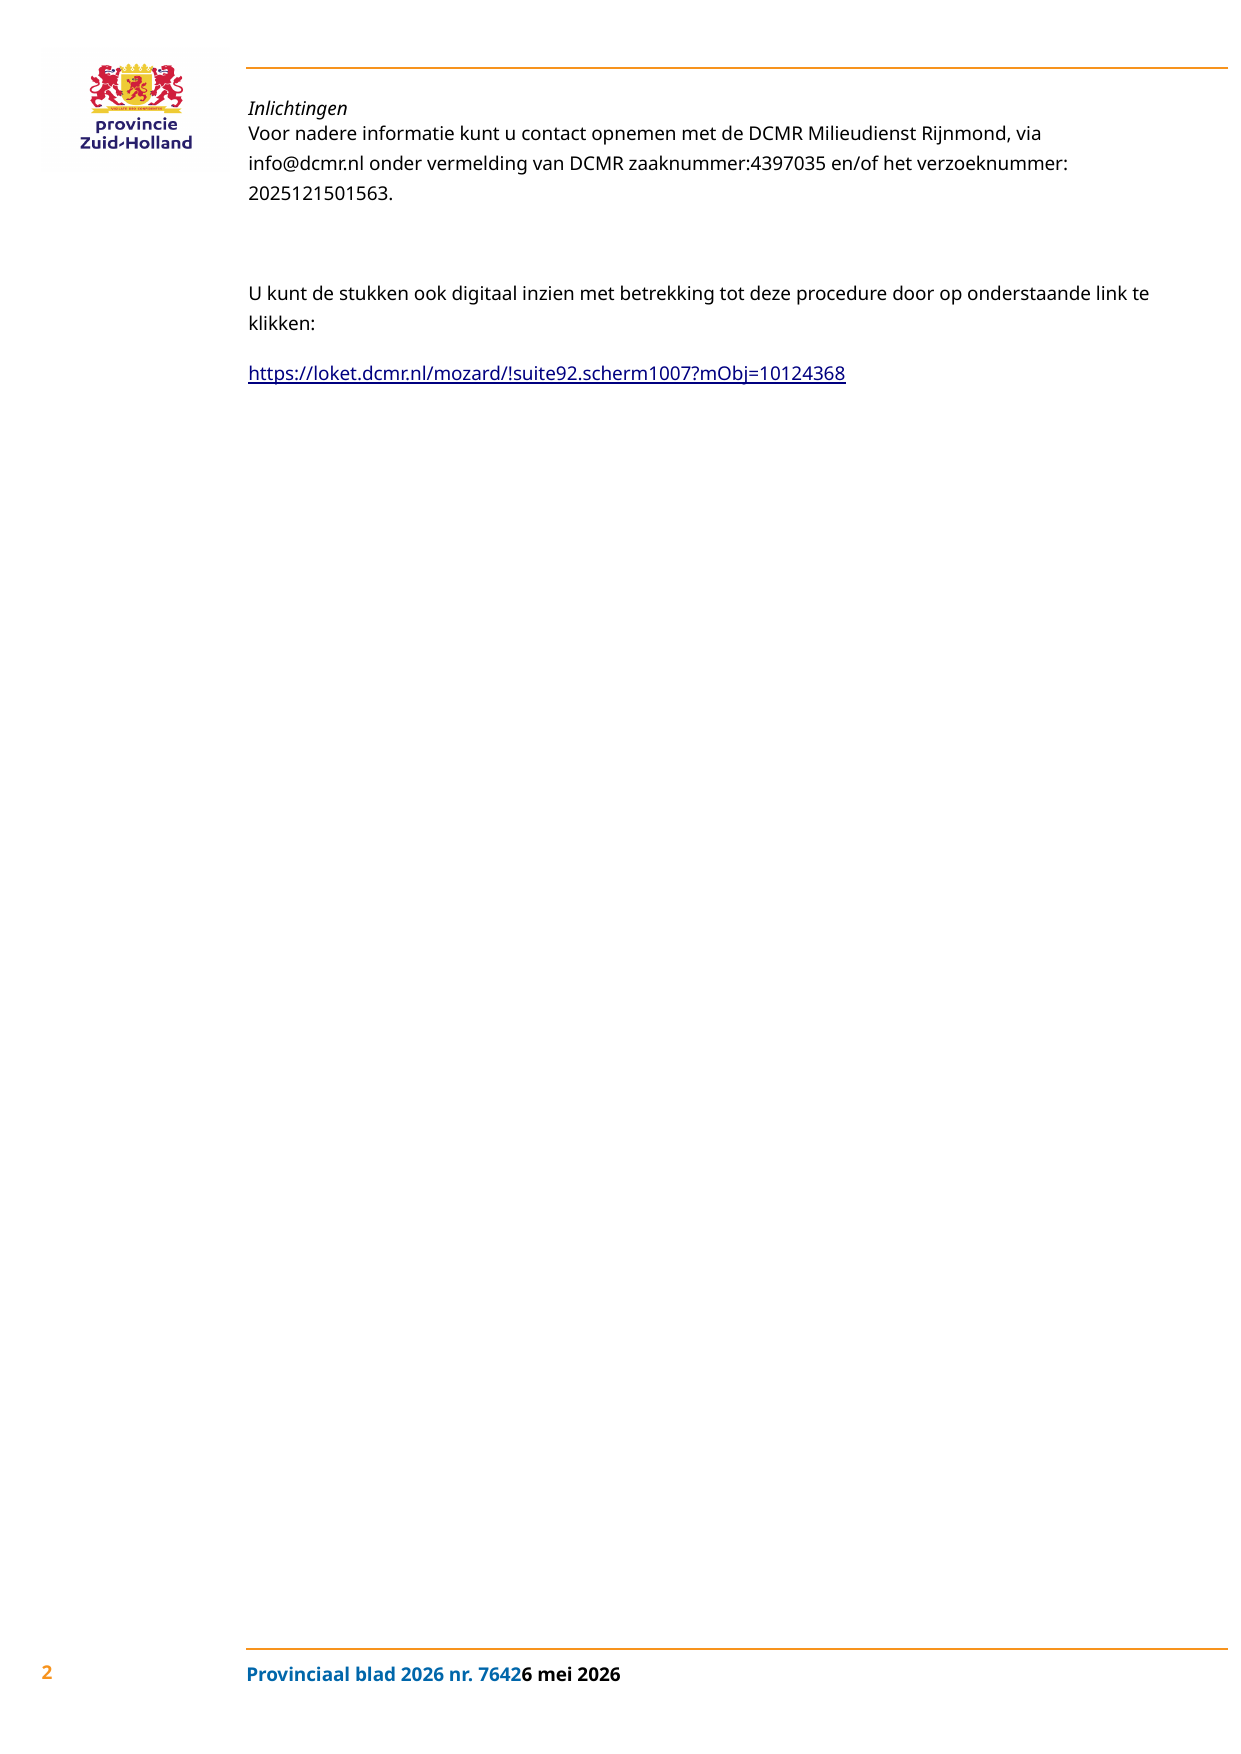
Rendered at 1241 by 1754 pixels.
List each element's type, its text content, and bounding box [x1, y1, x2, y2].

text U kunt de stukken ook digitaal inzien met betrekking tot deze procedure door op onderstaande link te klikken: [248, 281, 1152, 336]
picture [41, 47, 231, 172]
text https://loket.dcmr.nl/mozard/!suite92.scherm1007?mObj=10124368 [248, 361, 1152, 386]
text Inlichtingen [248, 95, 1152, 121]
text Voor nadere informatie kunt u contact opnemen met de DCMR Milieudienst Rijnmond, via info@dcmr.nl onder vermelding van DCMR zaaknummer:4397035 en/of het verzoeknummer: 2025121501563. [248, 121, 1152, 205]
